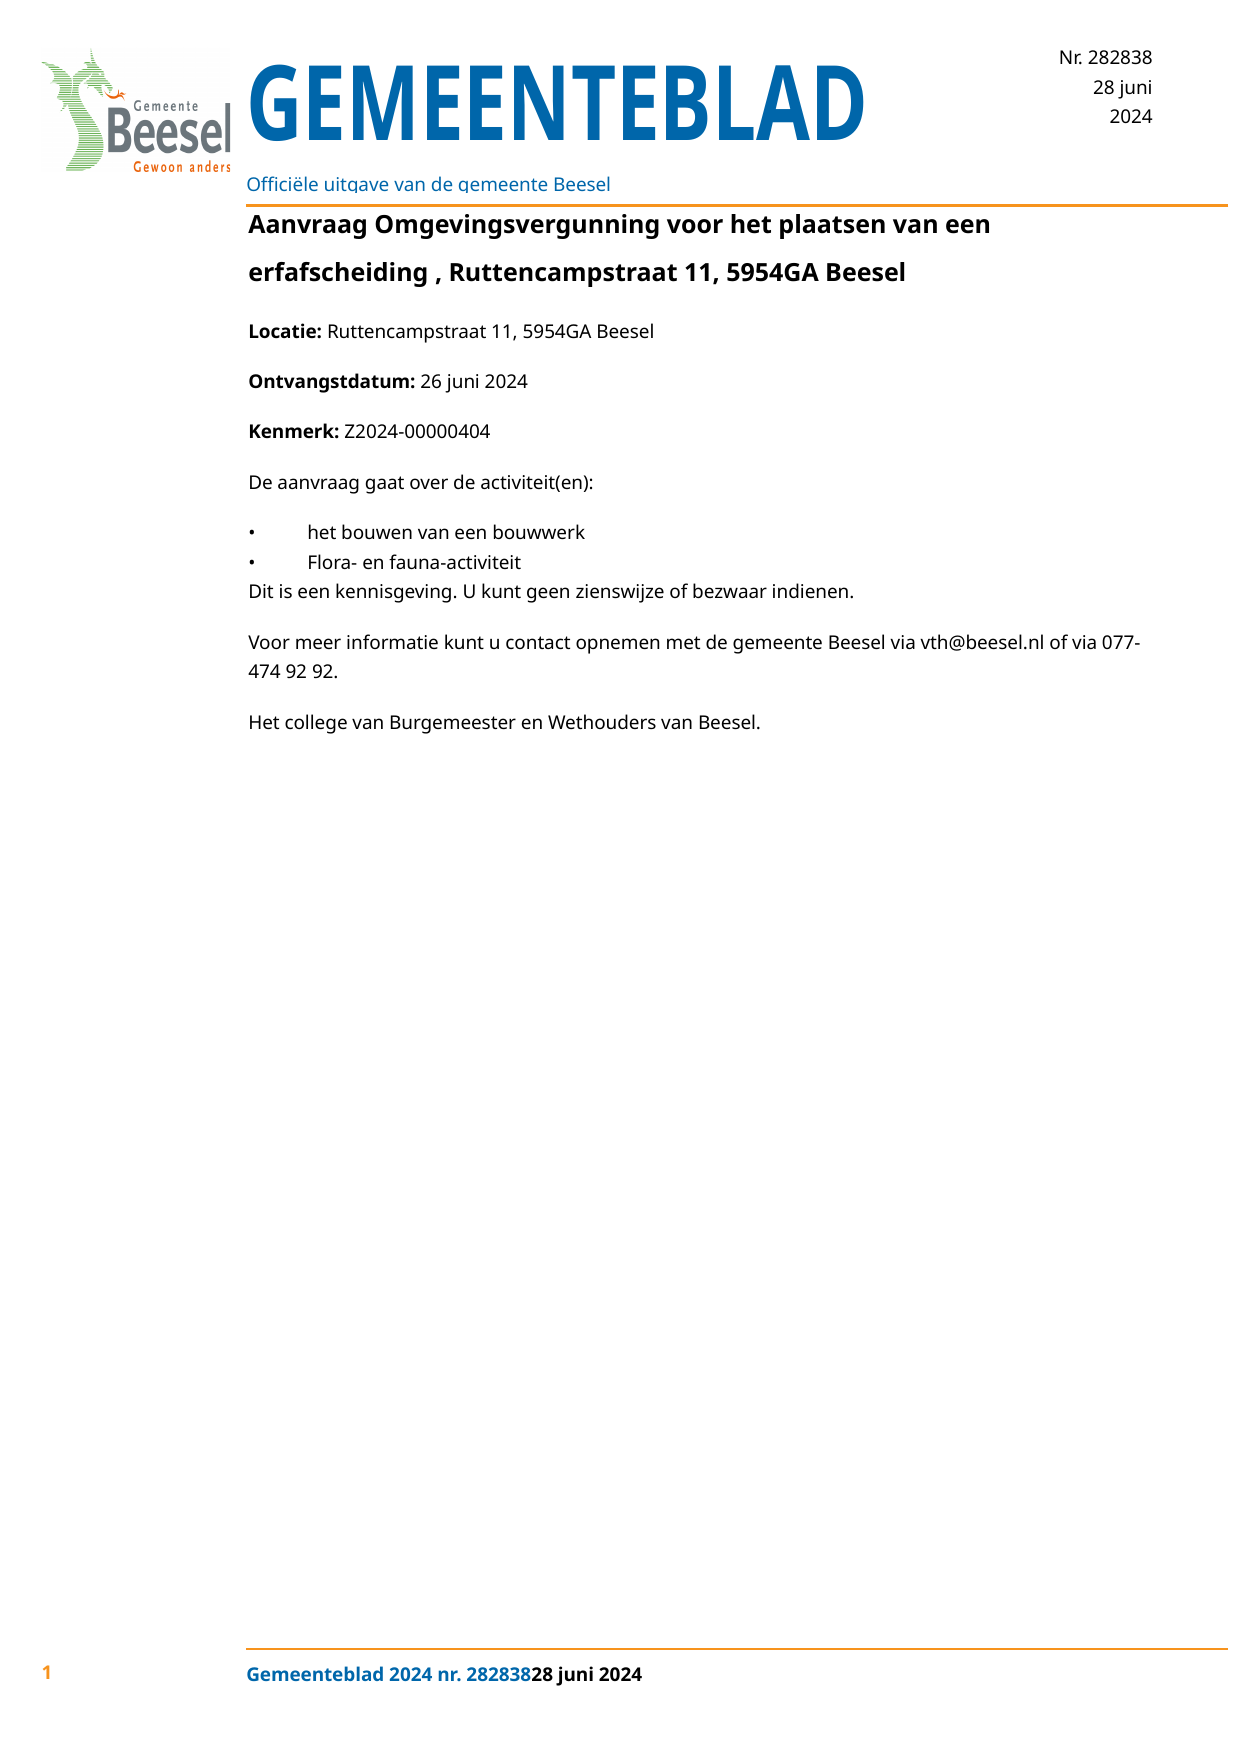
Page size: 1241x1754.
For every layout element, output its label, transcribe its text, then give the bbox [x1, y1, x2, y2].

text Kenmerk: Z2024-00000404 [248, 419, 1152, 444]
text Voor meer informatie kunt u contact opnemen met de gemeente Beesel via vth@beesel.nl of via 077-474 92 92. [248, 629, 1152, 684]
text Dit is een kennisgeving. U kunt geen zienswijze of bezwaar indienen. [248, 579, 1152, 604]
text Locatie: Ruttencampstraat 11, 5954GA Beesel [248, 318, 1152, 344]
text Ontvangstdatum: 26 juni 2024 [248, 368, 1152, 394]
list Flora- en fauna-activiteit [248, 549, 1152, 575]
text Het college van Burgemeester en Wethouders van Beesel. [248, 709, 1152, 735]
text Aanvraag Omgevingsvergunning voor het plaatsen van een erfafscheiding , Ruttencampstraat 11, 5954GA Beesel [248, 207, 1152, 288]
text De aanvraag gaat over de activiteit(en): [248, 469, 1152, 495]
picture [41, 47, 231, 172]
list het bouwen van een bouwwerk [248, 519, 1152, 545]
